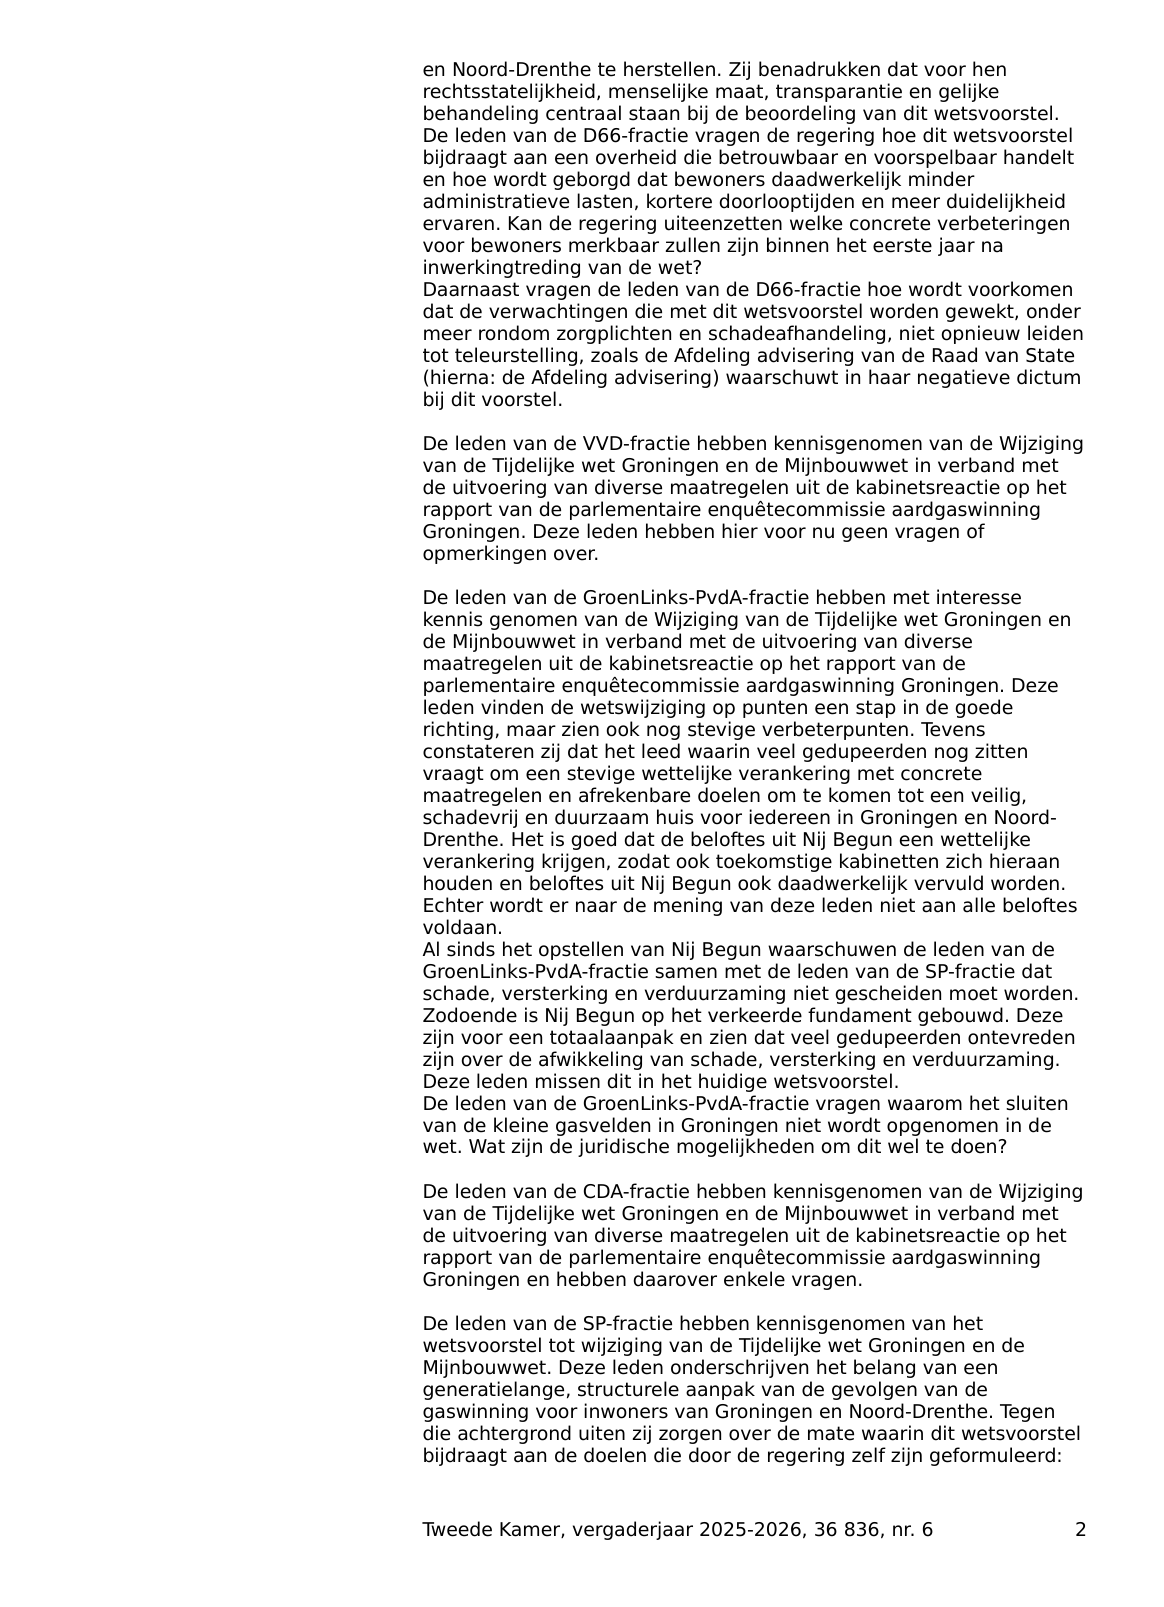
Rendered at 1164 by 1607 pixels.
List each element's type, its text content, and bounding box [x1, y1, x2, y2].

text en Noord-Drenthe te herstellen. Zij benadrukken dat voor hen rechtsstatelijkheid, menselijke maat, transparantie en gelijke behandeling centraal staan bij de beoordeling van dit wetsvoorstel. [422, 59, 1087, 125]
text De leden van de VVD-fractie hebben kennisgenomen van de Wijziging van de Tijdelijke wet Groningen en de Mijnbouwwet in verband met de uitvoering van diverse maatregelen uit de kabinetsreactie op het rapport van de parlementaire enquêtecommissie aardgaswinning Groningen. Deze leden hebben hier voor nu geen vragen of opmerkingen over. [422, 433, 1087, 565]
text De leden van de D66-fractie vragen de regering hoe dit wetsvoorstel bijdraagt aan een overheid die betrouwbaar en voorspelbaar handelt en hoe wordt geborgd dat bewoners daadwerkelijk minder administratieve lasten, kortere doorlooptijden en meer duidelijkheid ervaren. Kan de regering uiteenzetten welke concrete verbeteringen voor bewoners merkbaar zullen zijn binnen het eerste jaar na inwerkingtreding van de wet? [422, 125, 1087, 279]
text De leden van de GroenLinks-PvdA-fractie hebben met interesse kennis genomen van de Wijziging van de Tijdelijke wet Groningen en de Mijnbouwwet in verband met de uitvoering van diverse maatregelen uit de kabinetsreactie op het rapport van de parlementaire enquêtecommissie aardgaswinning Groningen. Deze leden vinden de wetswijziging op punten een stap in de goede richting, maar zien ook nog stevige verbeterpunten. Tevens constateren zij dat het leed waarin veel gedupeerden nog zitten vraagt om een stevige wettelijke verankering met concrete maatregelen en afrekenbare doelen om te komen tot een veilig, schadevrij en duurzaam huis voor iedereen in Groningen en Noord-Drenthe. Het is goed dat de beloftes uit Nij Begun een wettelijke verankering krijgen, zodat ook toekomstige kabinetten zich hieraan houden en beloftes uit Nij Begun ook daadwerkelijk vervuld worden. Echter wordt er naar de mening van deze leden niet aan alle beloftes voldaan. [422, 587, 1087, 939]
text Al sinds het opstellen van Nij Begun waarschuwen de leden van de GroenLinks-PvdA-fractie samen met de leden van de SP-fractie dat schade, versterking en verduurzaming niet gescheiden moet worden. Zodoende is Nij Begun op het verkeerde fundament gebouwd. Deze zijn voor een totaalaanpak en zien dat veel gedupeerden ontevreden zijn over de afwikkeling van schade, versterking en verduurzaming. Deze leden missen dit in het huidige wetsvoorstel. [422, 939, 1087, 1092]
text Daarnaast vragen de leden van de D66-fractie hoe wordt voorkomen dat de verwachtingen die met dit wetsvoorstel worden gewekt, onder meer rondom zorgplichten en schadeafhandeling, niet opnieuw leiden tot teleurstelling, zoals de Afdeling advisering van de Raad van State (hierna: de Afdeling advisering) waarschuwt in haar negatieve dictum bij dit voorstel. [422, 279, 1087, 411]
text De leden van de GroenLinks-PvdA-fractie vragen waarom het sluiten van de kleine gasvelden in Groningen niet wordt opgenomen in de wet. Wat zijn de juridische mogelijkheden om dit wel te doen? [422, 1092, 1087, 1158]
text De leden van de SP-fractie hebben kennisgenomen van het wetsvoorstel tot wijziging van de Tijdelijke wet Groningen en de Mijnbouwwet. Deze leden onderschrijven het belang van een generatielange, structurele aanpak van de gevolgen van de gaswinning voor inwoners van Groningen en Noord-Drenthe. Tegen die achtergrond uiten zij zorgen over de mate waarin dit wetsvoorstel bijdraagt aan de doelen die door de regering zelf zijn geformuleerd: [422, 1313, 1087, 1467]
text De leden van de CDA-fractie hebben kennisgenomen van de Wijziging van de Tijdelijke wet Groningen en de Mijnbouwwet in verband met de uitvoering van diverse maatregelen uit de kabinetsreactie op het rapport van de parlementaire enquêtecommissie aardgaswinning Groningen en hebben daarover enkele vragen. [422, 1181, 1087, 1291]
